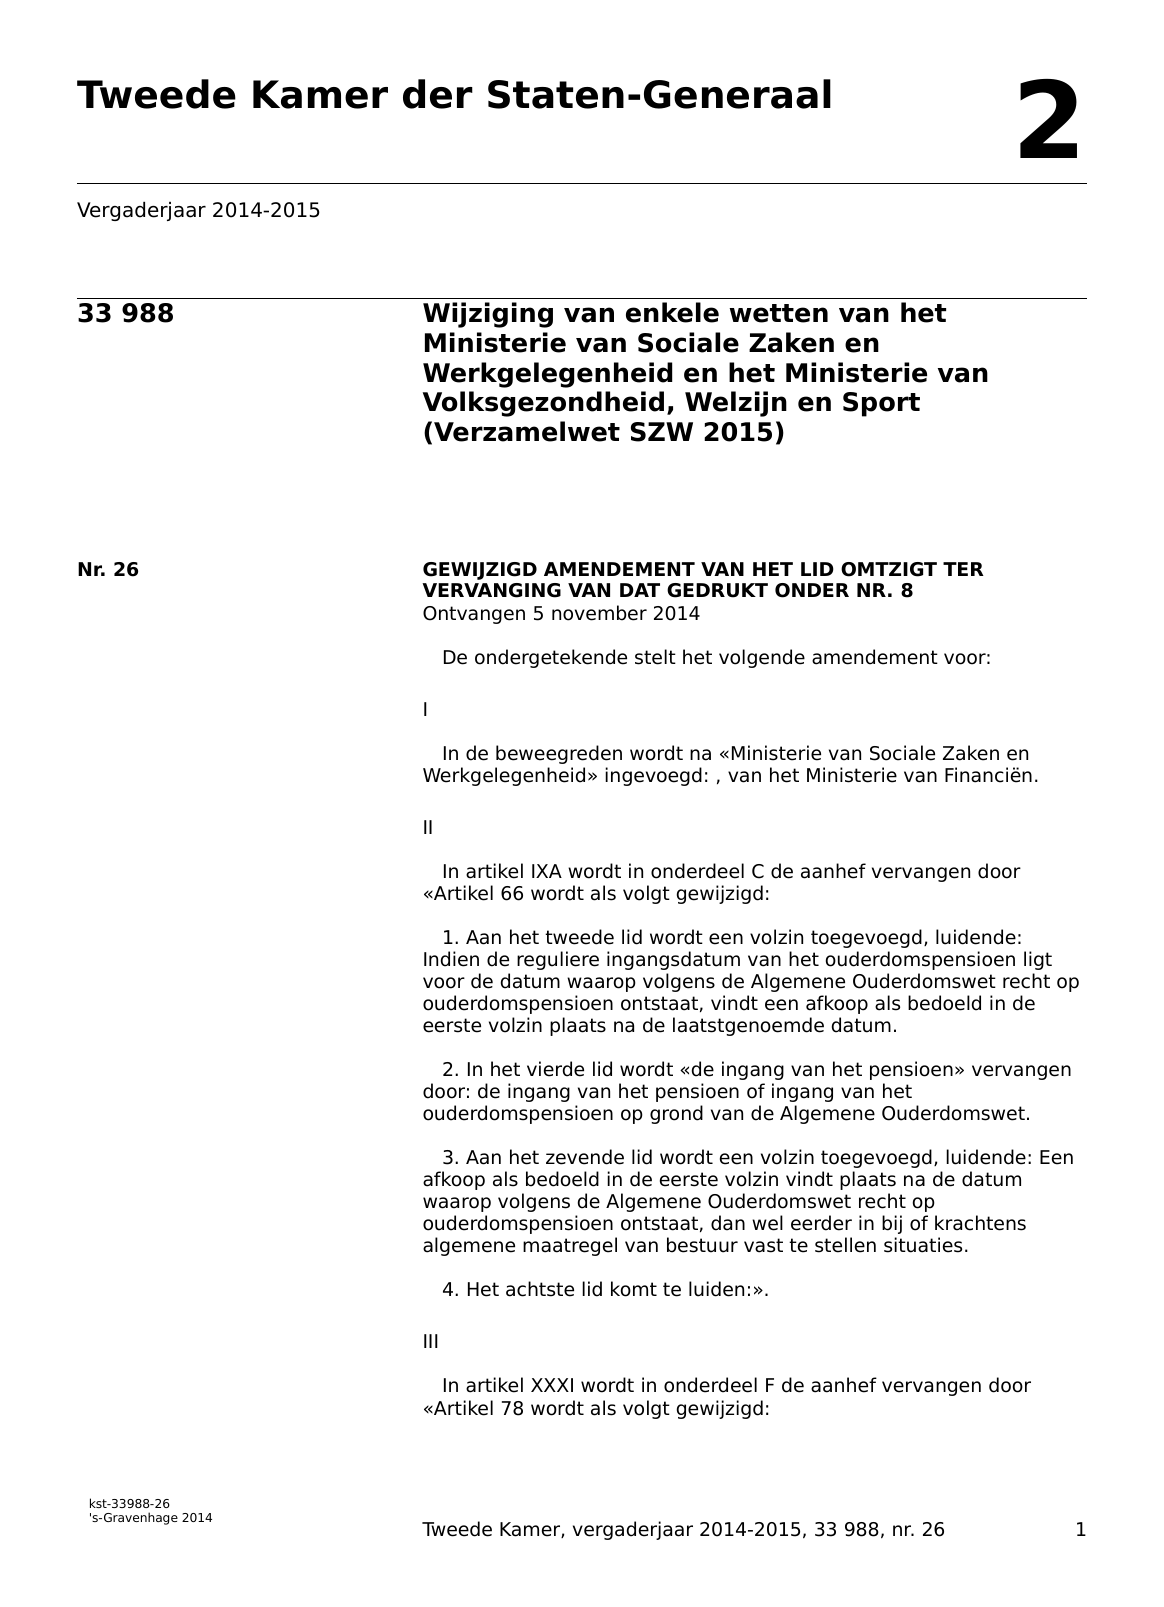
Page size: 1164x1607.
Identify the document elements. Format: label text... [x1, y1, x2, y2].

text 4. Het achtste lid komt te luiden:». [422, 1279, 1087, 1301]
text 1. Aan het tweede lid wordt een volzin toegevoegd, luidende: Indien de reguliere ingangsdatum van het ouderdomspensioen ligt voor de datum waarop volgens de Algemene Ouderdomswet recht op ouderdomspensioen ontstaat, vindt een afkoop als bedoeld in de eerste volzin plaats na de laatstgenoemde datum. [422, 927, 1087, 1037]
subtitle III [422, 1331, 1087, 1353]
subtitle Nr. 26 GEWIJZIGD AMENDEMENT VAN HET LID OMTZIGT TER VERVANGING VAN DAT GEDRUKT ONDER NR. 8 [77, 558, 1087, 602]
text In artikel IXA wordt in onderdeel C de aanhef vervangen door «Artikel 66 wordt als volgt gewijzigd: [422, 861, 1087, 905]
text 2. In het vierde lid wordt «de ingang van het pensioen» vervangen door: de ingang van het pensioen of ingang van het ouderdomspensioen op grond van de Algemene Ouderdomswet. [422, 1059, 1087, 1125]
table_header 2 [886, 59, 1087, 183]
text In de beweegreden wordt na «Ministerie van Sociale Zaken en Werkgelegenheid» ingevoegd: , van het Ministerie van Financiën. [422, 743, 1087, 787]
subtitle I [422, 698, 1087, 721]
table_cell Vergaderjaar 2014-2015 [77, 184, 1087, 298]
text Ontvangen 5 november 2014 [422, 602, 1087, 624]
text De ondergetekende stelt het volgende amendement voor: [422, 647, 1087, 668]
text 's-Gravenhage 2014 [88, 1511, 323, 1525]
subtitle 33 988 Wijziging van enkele wetten van het Ministerie van Sociale Zaken en Werkgelegenheid en het Ministerie van Volksgezondheid, Welzijn en Sport (Verzamelwet SZW 2015) [77, 299, 1087, 447]
text In artikel XXXI wordt in onderdeel F de aanhef vervangen door «Artikel 78 wordt als volgt gewijzigd: [422, 1375, 1087, 1419]
text 3. Aan het zevende lid wordt een volzin toegevoegd, luidende: Een afkoop als bedoeld in de eerste volzin vindt plaats na de datum waarop volgens de Algemene Ouderdomswet recht op ouderdomspensioen ontstaat, dan wel eerder in bij of krachtens algemene maatregel van bestuur vast te stellen situaties. [422, 1147, 1087, 1257]
subtitle II [422, 817, 1087, 839]
table_header Tweede Kamer der Staten-Generaal [77, 59, 886, 183]
text kst-33988-26 [88, 1497, 323, 1511]
